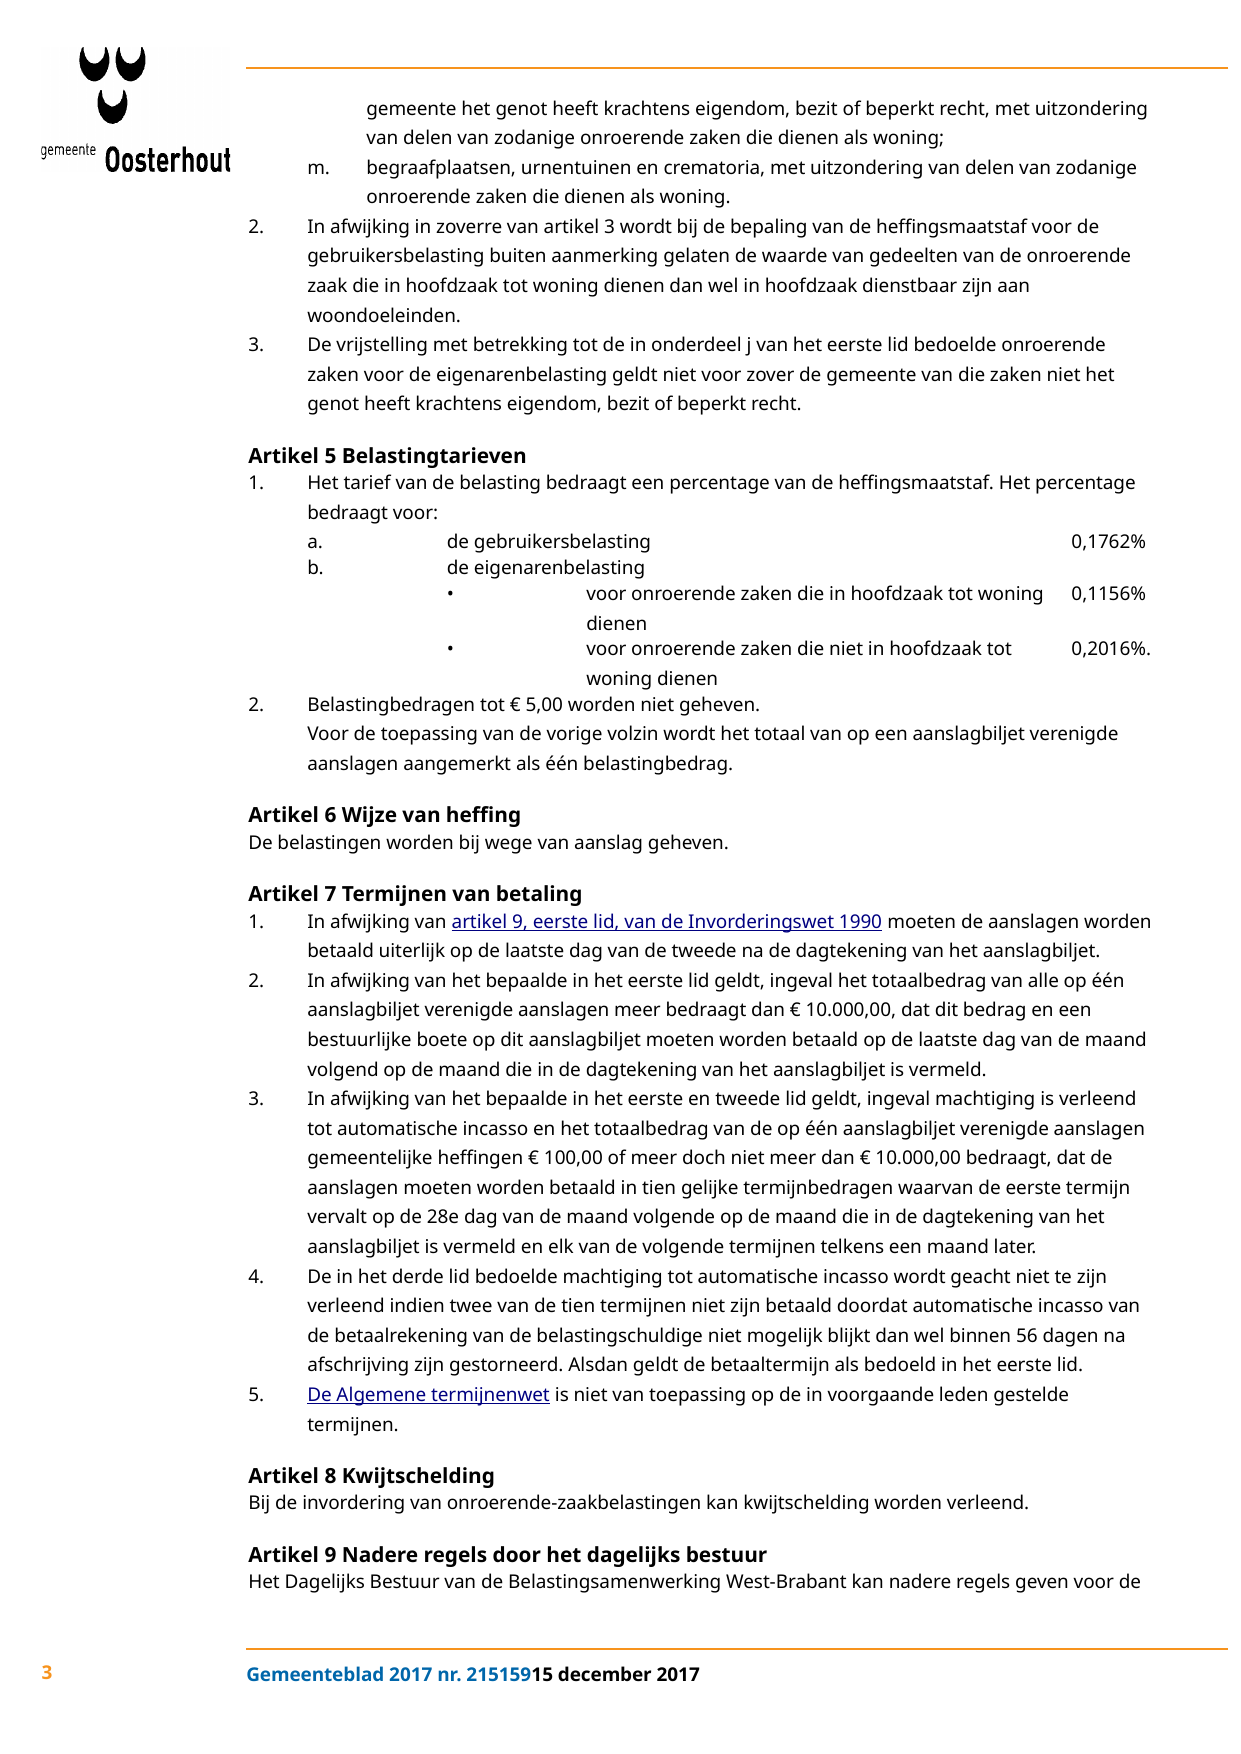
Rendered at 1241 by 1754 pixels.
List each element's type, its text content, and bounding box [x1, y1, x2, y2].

text Artikel 6 Wijze van heffing [248, 801, 1152, 829]
text Artikel 7 Termijnen van betaling [248, 879, 1152, 908]
text Bij de invordering van onroerende-zaakbelastingen kan kwijtschelding worden verleend. [248, 1489, 1152, 1515]
table_cell de eigenarenbelasting [447, 555, 1071, 580]
list Belastingbedragen tot € 5,00 worden niet geheven. [248, 691, 1152, 717]
list In afwijking van het bepaalde in het eerste en tweede lid geldt, ingeval machtiging is verleend tot automatische incasso en het totaalbedrag van de op één aanslagbiljet verenigde aanslagen gemeentelijke heffingen € 100,00 of meer doch niet meer dan € 10.000,00 bedraagt, dat de aanslagen moeten worden betaald in tien gelijke termijnbedragen waarvan de eerste termijn vervalt op de 28e dag van de maand volgende op de maand die in de dagtekening van het aanslagbiljet is vermeld en elk van de volgende termijnen telkens een maand later. [248, 1085, 1152, 1259]
table_cell 0,1156% [1071, 580, 1211, 636]
table_cell voor onroerende zaken die in hoofdzaak tot woning dienen [586, 580, 1071, 636]
table_cell b. [307, 555, 447, 580]
list begraafplaatsen, urnentuinen en crematoria, met uitzondering van delen van zodanige onroerende zaken die dienen als woning. [307, 154, 1152, 209]
table_cell 0,2016%. [1071, 636, 1211, 691]
list Het tarief van de belasting bedraagt een percentage van de heffingsmaatstaf. Het percentage bedraagt voor: [248, 469, 1152, 525]
table_cell [307, 636, 447, 691]
table_header a. [307, 529, 447, 554]
list In afwijking van het bepaalde in het eerste lid geldt, ingeval het totaalbedrag van alle op één aanslagbiljet verenigde aanslagen meer bedraagt dan € 10.000,00, dat dit bedrag en een bestuurlijke boete op dit aanslagbiljet moeten worden betaald op de laatste dag van de maand volgend op de maand die in de dagtekening van het aanslagbiljet is vermeld. [248, 967, 1152, 1081]
table_header 0,1762% [1071, 529, 1211, 554]
text Artikel 5 Belastingtarieven [248, 441, 1152, 469]
text Artikel 9 Nadere regels door het dagelijks bestuur [248, 1540, 1152, 1568]
list In afwijking van artikel 9, eerste lid, van de Invorderingswet 1990 moeten de aanslagen worden betaald uiterlijk op de laatste dag van de tweede na de dagtekening van het aanslagbiljet. [248, 908, 1152, 963]
text Het Dagelijks Bestuur van de Belastingsamenwerking West-Brabant kan nadere regels geven voor de [248, 1568, 1152, 1594]
table_cell [1071, 555, 1211, 580]
list Voor de toepassing van de vorige volzin wordt het totaal van op een aanslagbiljet verenigde aanslagen aangemerkt als één belastingbedrag. [248, 721, 1152, 776]
picture [41, 47, 231, 172]
table_cell • [447, 580, 586, 636]
table_cell • [447, 636, 586, 691]
text Artikel 8 Kwijtschelding [248, 1461, 1152, 1489]
list De vrijstelling met betrekking tot de in onderdeel j van het eerste lid bedoelde onroerende zaken voor de eigenarenbelasting geldt niet voor zover de gemeente van die zaken niet het genot heeft krachtens eigendom, bezit of beperkt recht. [248, 331, 1152, 416]
list gemeente het genot heeft krachtens eigendom, bezit of beperkt recht, met uitzondering van delen van zodanige onroerende zaken die dienen als woning; [307, 95, 1152, 150]
table_cell [307, 580, 447, 636]
table_cell voor onroerende zaken die niet in hoofdzaak tot woning dienen [586, 636, 1071, 691]
text De belastingen worden bij wege van aanslag geheven. [248, 829, 1152, 855]
table_header de gebruikersbelasting [447, 529, 1071, 554]
list In afwijking in zoverre van artikel 3 wordt bij de bepaling van de heffingsmaatstaf voor de gebruikersbelasting buiten aanmerking gelaten de waarde van gedeelten van de onroerende zaak die in hoofdzaak tot woning dienen dan wel in hoofdzaak dienstbaar zijn aan woondoeleinden. [248, 213, 1152, 328]
list De Algemene termijnenwet is niet van toepassing op de in voorgaande leden gestelde termijnen. [248, 1381, 1152, 1436]
list De in het derde lid bedoelde machtiging tot automatische incasso wordt geacht niet te zijn verleend indien twee van de tien termijnen niet zijn betaald doordat automatische incasso van de betaalrekening van de belastingschuldige niet mogelijk blijkt dan wel binnen 56 dagen na afschrijving zijn gestorneerd. Alsdan geldt de betaaltermijn als bedoeld in het eerste lid. [248, 1263, 1152, 1377]
